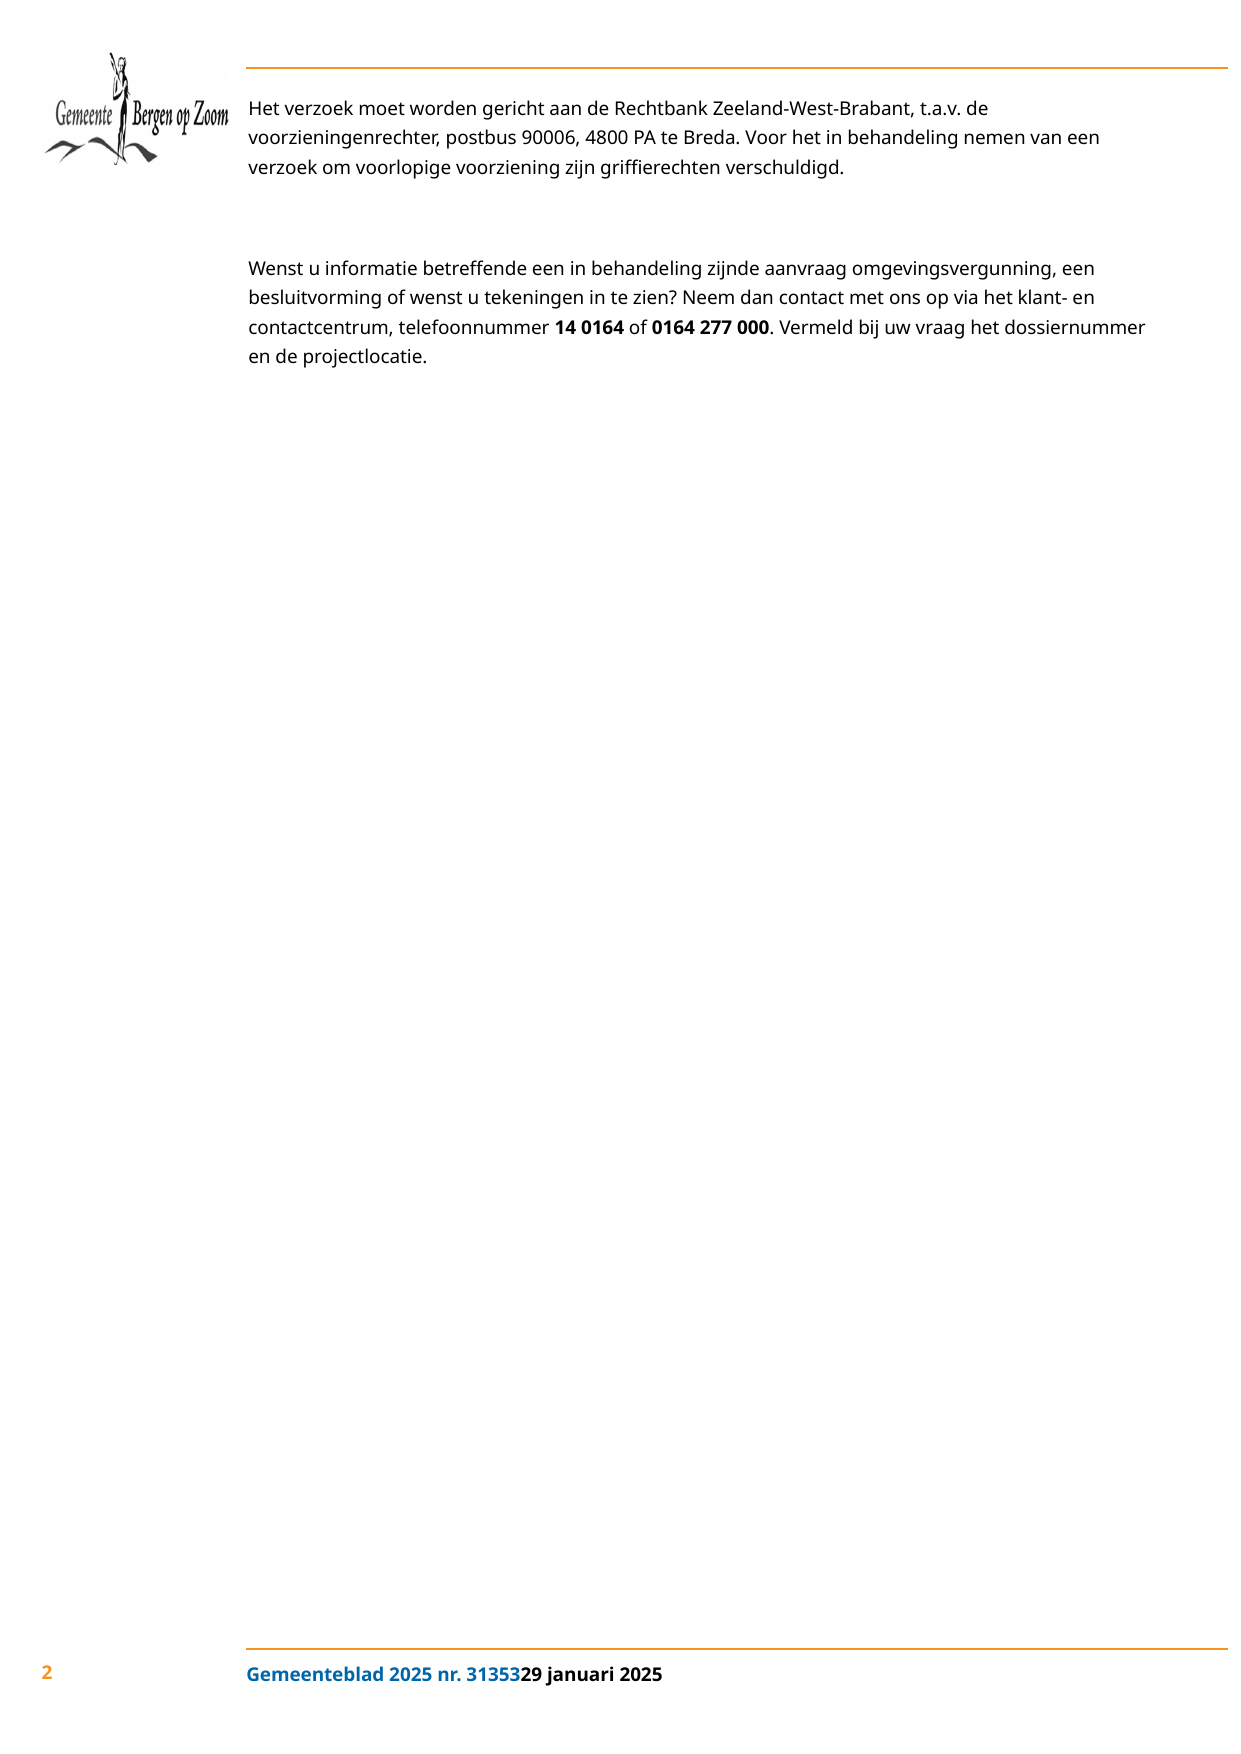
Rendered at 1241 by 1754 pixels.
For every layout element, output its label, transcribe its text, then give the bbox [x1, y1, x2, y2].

picture [41, 47, 231, 172]
text Het verzoek moet worden gericht aan de Rechtbank Zeeland-West-Brabant, t.a.v. de voorzieningenrechter, postbus 90006, 4800 PA te Breda. Voor het in behandeling nemen van een verzoek om voorlopige voorziening zijn griffierechten verschuldigd. [248, 95, 1152, 180]
text Wenst u informatie betreffende een in behandeling zijnde aanvraag omgevingsvergunning, een besluitvorming of wenst u tekeningen in te zien? Neem dan contact met ons op via het klant- en contactcentrum, telefoonnummer 14 0164 of 0164 277 000. Vermeld bij uw vraag het dossiernummer en de projectlocatie. [248, 255, 1152, 369]
